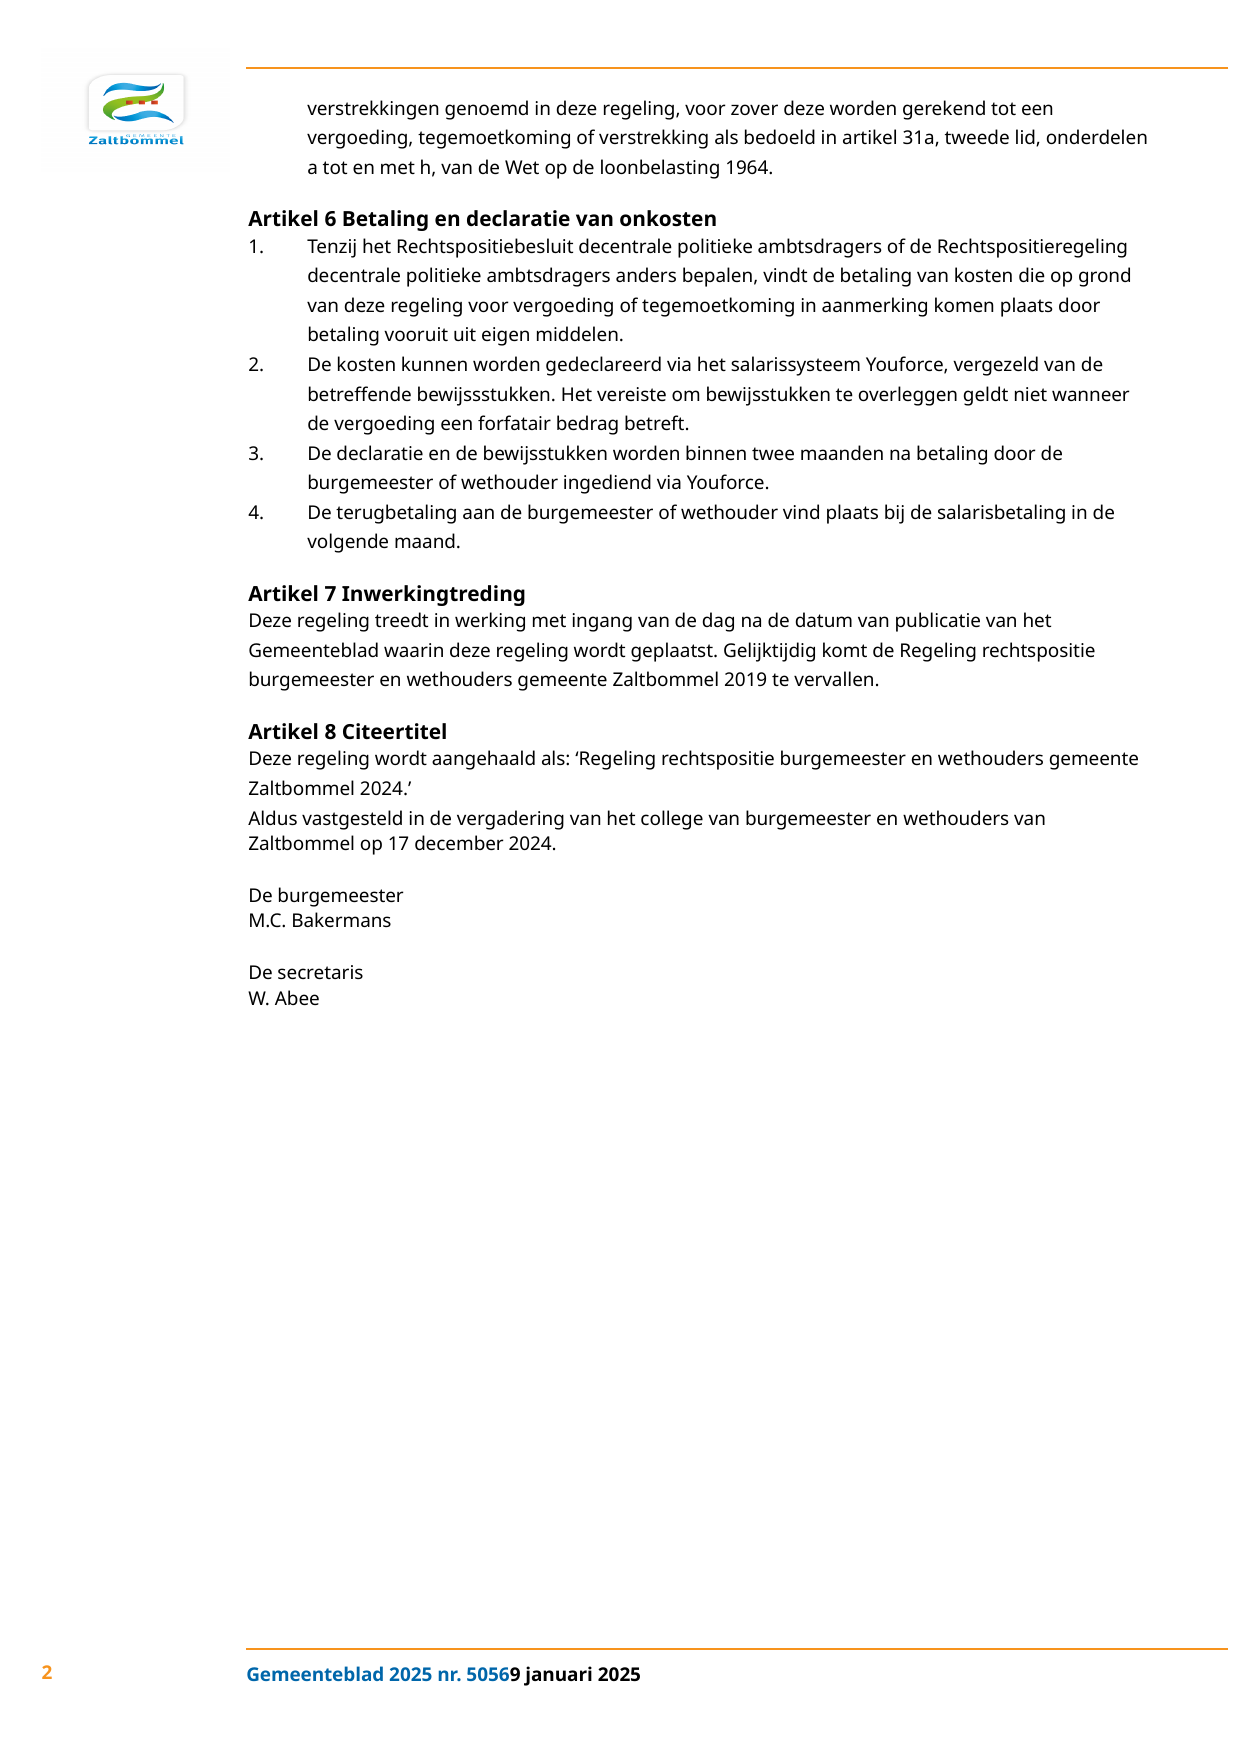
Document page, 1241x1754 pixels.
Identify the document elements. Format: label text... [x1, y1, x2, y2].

text Artikel 8 Citeertitel [248, 717, 1152, 746]
text De secretaris [248, 959, 1152, 985]
text Artikel 6 Betaling en declaratie van onkosten [248, 204, 1152, 233]
picture [41, 47, 231, 172]
list De kosten kunnen worden gedeclareerd via het salarissysteem Youforce, vergezeld van de betreffende bewijssstukken. Het vereiste om bewijsstukken te overleggen geldt niet wanneer de vergoeding een forfatair bedrag betreft. [248, 351, 1152, 436]
text Artikel 7 Inwerkingtreding [248, 579, 1152, 607]
text M.C. Bakermans [248, 908, 1152, 933]
text Aldus vastgesteld in de vergadering van het college van burgemeester en wethouders van Zaltbommel op 17 december 2024. [248, 805, 1152, 856]
list Tenzij het Rechtspositiebesluit decentrale politieke ambtsdragers of de Rechtspositieregeling decentrale politieke ambtsdragers anders bepalen, vindt de betaling van kosten die op grond van deze regeling voor vergoeding of tegemoetkoming in aanmerking komen plaats door betaling vooruit uit eigen middelen. [248, 233, 1152, 347]
text Deze regeling wordt aangehaald als: ‘Regeling rechtspositie burgemeester en wethouders gemeente Zaltbommel 2024.’ [248, 746, 1152, 801]
text Deze regeling treedt in werking met ingang van de dag na de datum van publicatie van het Gemeenteblad waarin deze regeling wordt geplaatst. Gelijktijdig komt de Regeling rechtspositie burgemeester en wethouders gemeente Zaltbommel 2019 te vervallen. [248, 607, 1152, 692]
text W. Abee [248, 985, 1152, 1011]
text De burgemeester [248, 882, 1152, 908]
list verstrekkingen genoemd in deze regeling, voor zover deze worden gerekend tot een vergoeding, tegemoetkoming of verstrekking als bedoeld in artikel 31a, tweede lid, onderdelen a tot en met h, van de Wet op de loonbelasting 1964. [248, 95, 1152, 180]
list De declaratie en de bewijsstukken worden binnen twee maanden na betaling door de burgemeester of wethouder ingediend via Youforce. [248, 440, 1152, 495]
list De terugbetaling aan de burgemeester of wethouder vind plaats bij de salarisbetaling in de volgende maand. [248, 499, 1152, 554]
